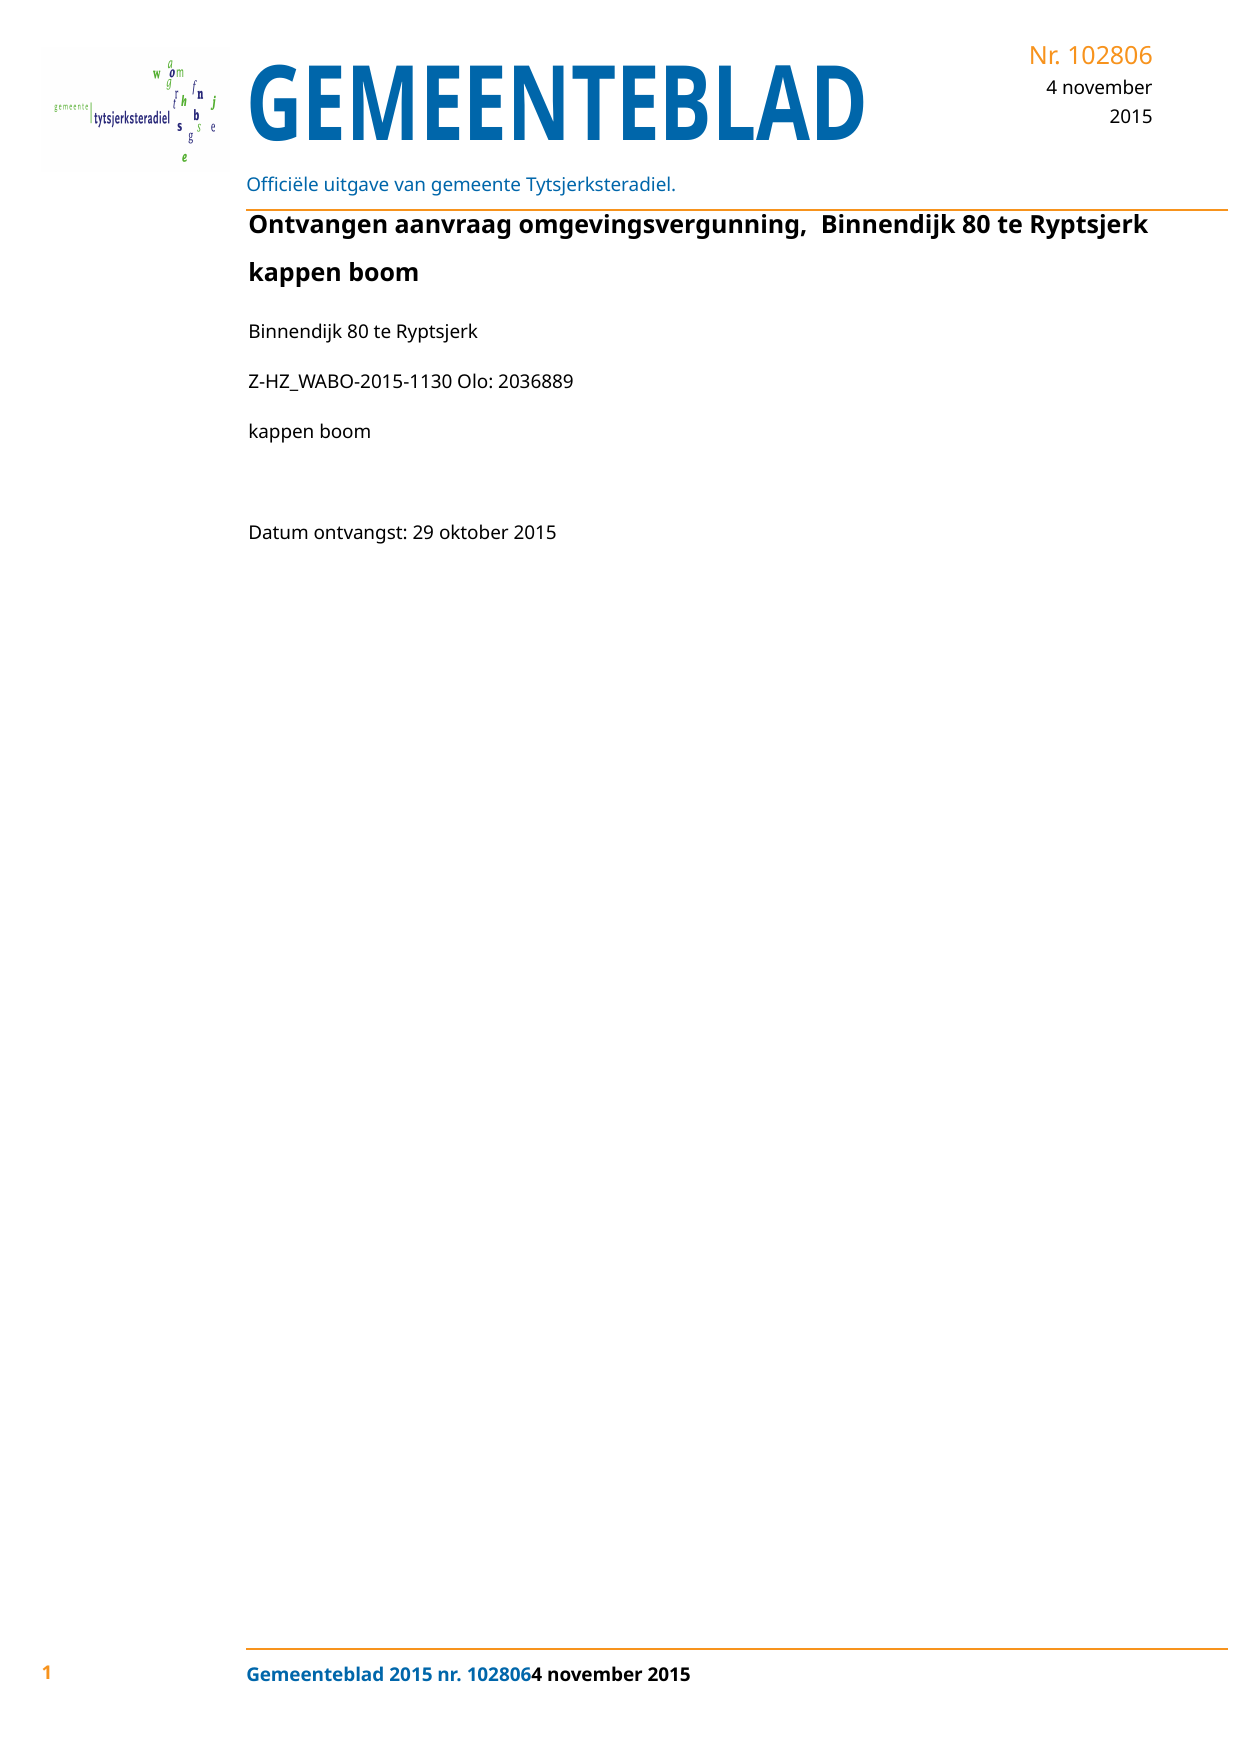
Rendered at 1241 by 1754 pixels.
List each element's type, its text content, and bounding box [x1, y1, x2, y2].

text Binnendijk 80 te Ryptsjerk [248, 318, 1152, 344]
text Z-HZ_WABO-2015-1130 Olo: 2036889 [248, 368, 1152, 394]
text Datum ontvangst: 29 oktober 2015 [248, 519, 1152, 545]
picture [41, 47, 231, 172]
text kappen boom [248, 419, 1152, 444]
text Ontvangen aanvraag omgevingsvergunning, Binnendijk 80 te Ryptsjerk kappen boom [248, 211, 1152, 288]
